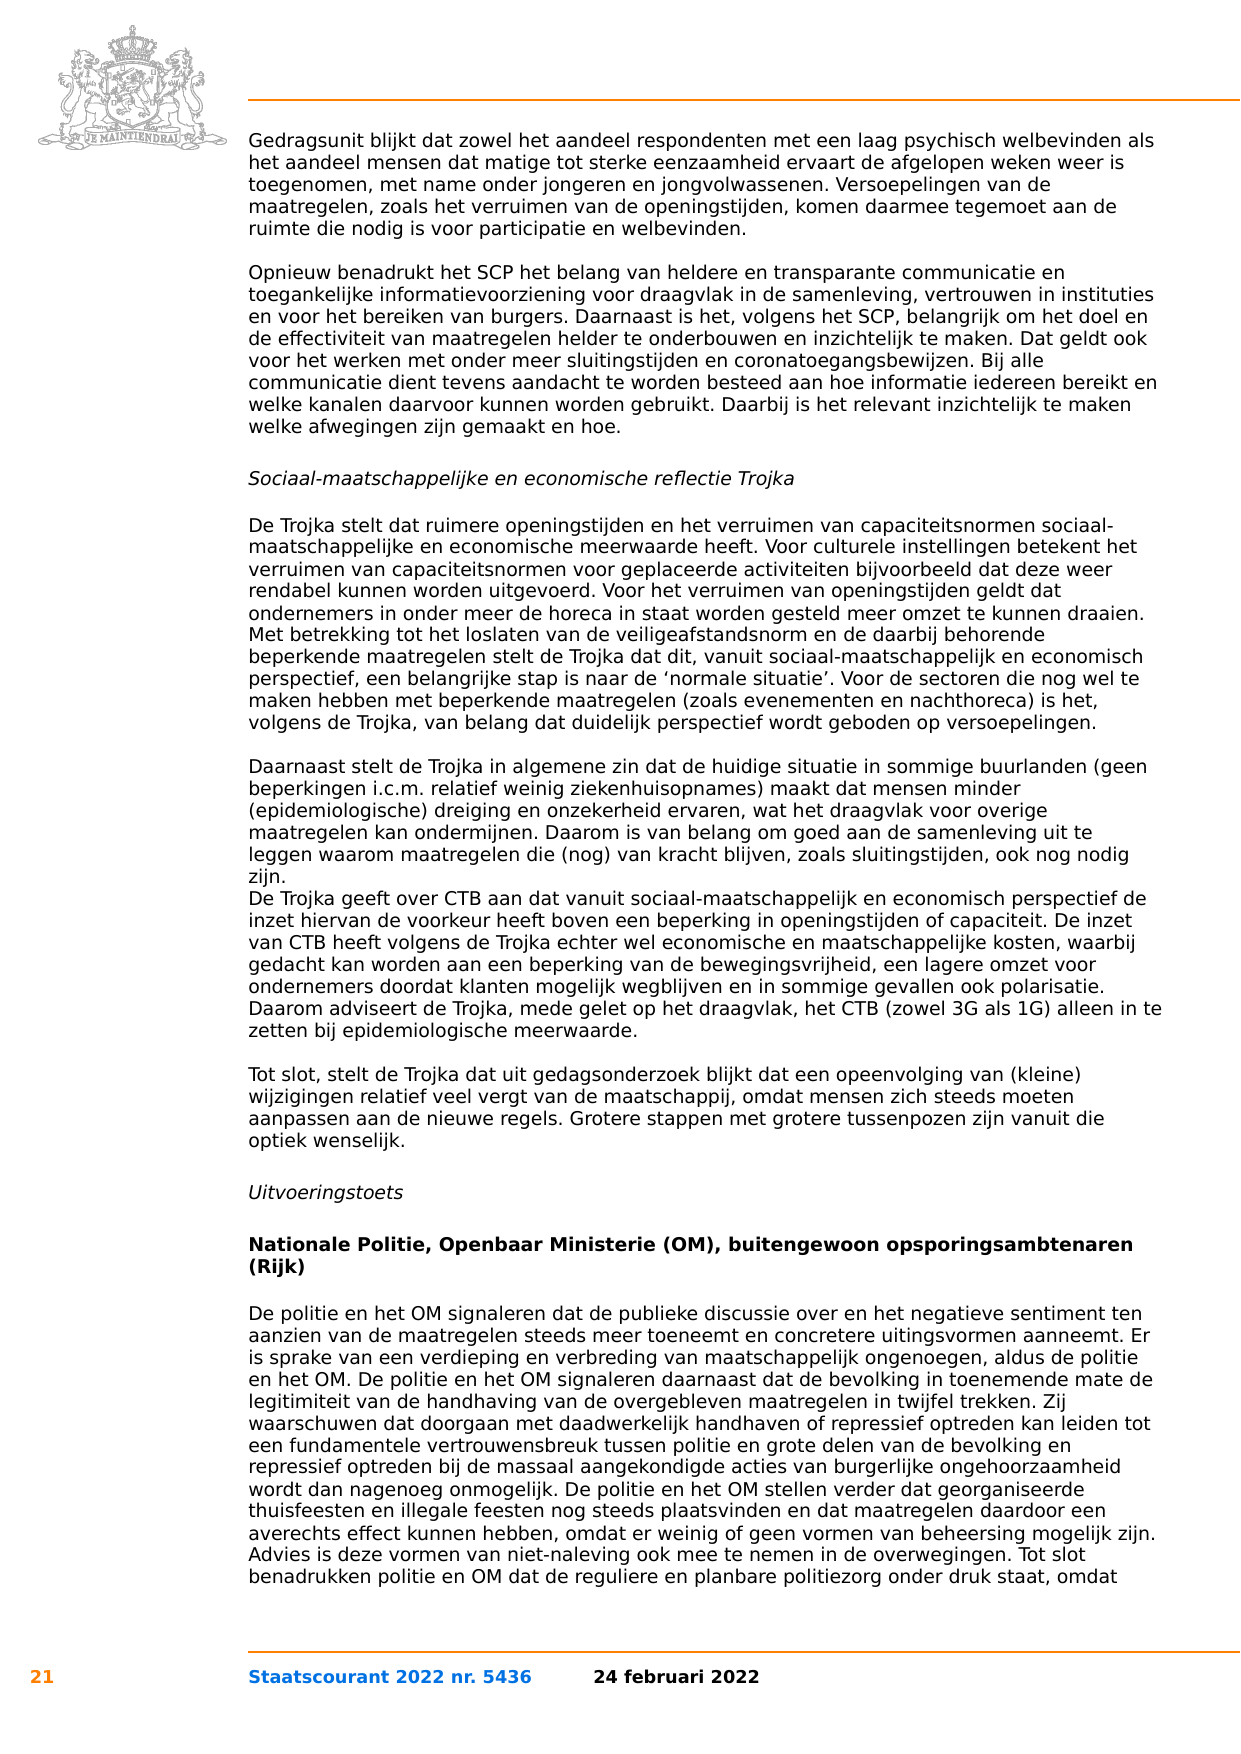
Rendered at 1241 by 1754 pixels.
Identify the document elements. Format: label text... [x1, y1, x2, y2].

text Tot slot, stelt de Trojka dat uit gedagsonderzoek blijkt dat een opeenvolging van (kleine) wijzigingen relatief veel vergt van de maatschappij, omdat mensen zich steeds moeten aanpassen aan de nieuwe regels. Grotere stappen met grotere tussenpozen zijn vanuit die optiek wenselijk. [248, 1064, 1163, 1152]
text Daarnaast stelt de Trojka in algemene zin dat de huidige situatie in sommige buurlanden (geen beperkingen i.c.m. relatief weinig ziekenhuisopnames) maakt dat mensen minder (epidemiologische) dreiging en onzekerheid ervaren, wat het draagvlak voor overige maatregelen kan ondermijnen. Daarom is van belang om goed aan de samenleving uit te leggen waarom maatregelen die (nog) van kracht blijven, zoals sluitingstijden, ook nog nodig zijn. [248, 756, 1163, 888]
text Gedragsunit blijkt dat zowel het aandeel respondenten met een laag psychisch welbevinden als het aandeel mensen dat matige tot sterke eenzaamheid ervaart de afgelopen weken weer is toegenomen, met name onder jongeren en jongvolwassenen. Versoepelingen van de maatregelen, zoals het verruimen van de openingstijden, komen daarmee tegemoet aan de ruimte die nodig is voor participatie en welbevinden. [248, 130, 1163, 240]
subtitle Nationale Politie, Openbaar Ministerie (OM), buitengewoon opsporingsambtenaren (Rijk) [248, 1234, 1163, 1278]
text Met betrekking tot het loslaten van de veiligeafstandsnorm en de daarbij behorende beperkende maatregelen stelt de Trojka dat dit, vanuit sociaal-maatschappelijk en economisch perspectief, een belangrijke stap is naar de ‘normale situatie’. Voor de sectoren die nog wel te maken hebben met beperkende maatregelen (zoals evenementen en nachthoreca) is het, volgens de Trojka, van belang dat duidelijk perspectief wordt geboden op versoepelingen. [248, 624, 1163, 734]
text Opnieuw benadrukt het SCP het belang van heldere en transparante communicatie en toegankelijke informatievoorziening voor draagvlak in de samenleving, vertrouwen in instituties en voor het bereiken van burgers. Daarnaast is het, volgens het SCP, belangrijk om het doel en de effectiviteit van maatregelen helder te onderbouwen en inzichtelijk te maken. Dat geldt ook voor het werken met onder meer sluitingstijden en coronatoegangsbewijzen. Bij alle communicatie dient tevens aandacht te worden besteed aan hoe informatie iedereen bereikt en welke kanalen daarvoor kunnen worden gebruikt. Daarbij is het relevant inzichtelijk te maken welke afwegingen zijn gemaakt en hoe. [248, 262, 1163, 437]
subtitle Sociaal-maatschappelijke en economische reflectie Trojka [248, 467, 1163, 489]
text De Trojka stelt dat ruimere openingstijden en het verruimen van capaciteitsnormen sociaal- maatschappelijke en economische meerwaarde heeft. Voor culturele instellingen betekent het verruimen van capaciteitsnormen voor geplaceerde activiteiten bijvoorbeeld dat deze weer rendabel kunnen worden uitgevoerd. Voor het verruimen van openingstijden geldt dat ondernemers in onder meer de horeca in staat worden gesteld meer omzet te kunnen draaien. [248, 514, 1163, 624]
text De politie en het OM signaleren dat de publieke discussie over en het negatieve sentiment ten aanzien van de maatregelen steeds meer toeneemt en concretere uitingsvormen aanneemt. Er is sprake van een verdieping en verbreding van maatschappelijk ongenoegen, aldus de politie en het OM. De politie en het OM signaleren daarnaast dat de bevolking in toenemende mate de legitimiteit van de handhaving van de overgebleven maatregelen in twijfel trekken. Zij waarschuwen dat doorgaan met daadwerkelijk handhaven of repressief optreden kan leiden tot een fundamentele vertrouwensbreuk tussen politie en grote delen van de bevolking en repressief optreden bij de massaal aangekondigde acties van burgerlijke ongehoorzaamheid wordt dan nagenoeg onmogelijk. De politie en het OM stellen verder dat georganiseerde thuisfeesten en illegale feesten nog steeds plaatsvinden en dat maatregelen daardoor een averechts effect kunnen hebben, omdat er weinig of geen vormen van beheersing mogelijk zijn. Advies is deze vormen van niet-naleving ook mee te nemen in de overwegingen. Tot slot benadrukken politie en OM dat de reguliere en planbare politiezorg onder druk staat, omdat [248, 1303, 1163, 1588]
text De Trojka geeft over CTB aan dat vanuit sociaal-maatschappelijk en economisch perspectief de inzet hiervan de voorkeur heeft boven een beperking in openingstijden of capaciteit. De inzet van CTB heeft volgens de Trojka echter wel economische en maatschappelijke kosten, waarbij gedacht kan worden aan een beperking van de bewegingsvrijheid, een lagere omzet voor ondernemers doordat klanten mogelijk wegblijven en in sommige gevallen ook polarisatie. Daarom adviseert de Trojka, mede gelet op het draagvlak, het CTB (zowel 3G als 1G) alleen in te zetten bij epidemiologische meerwaarde. [248, 888, 1163, 1042]
picture [38, 25, 227, 150]
subtitle Uitvoeringstoets [248, 1182, 1163, 1204]
